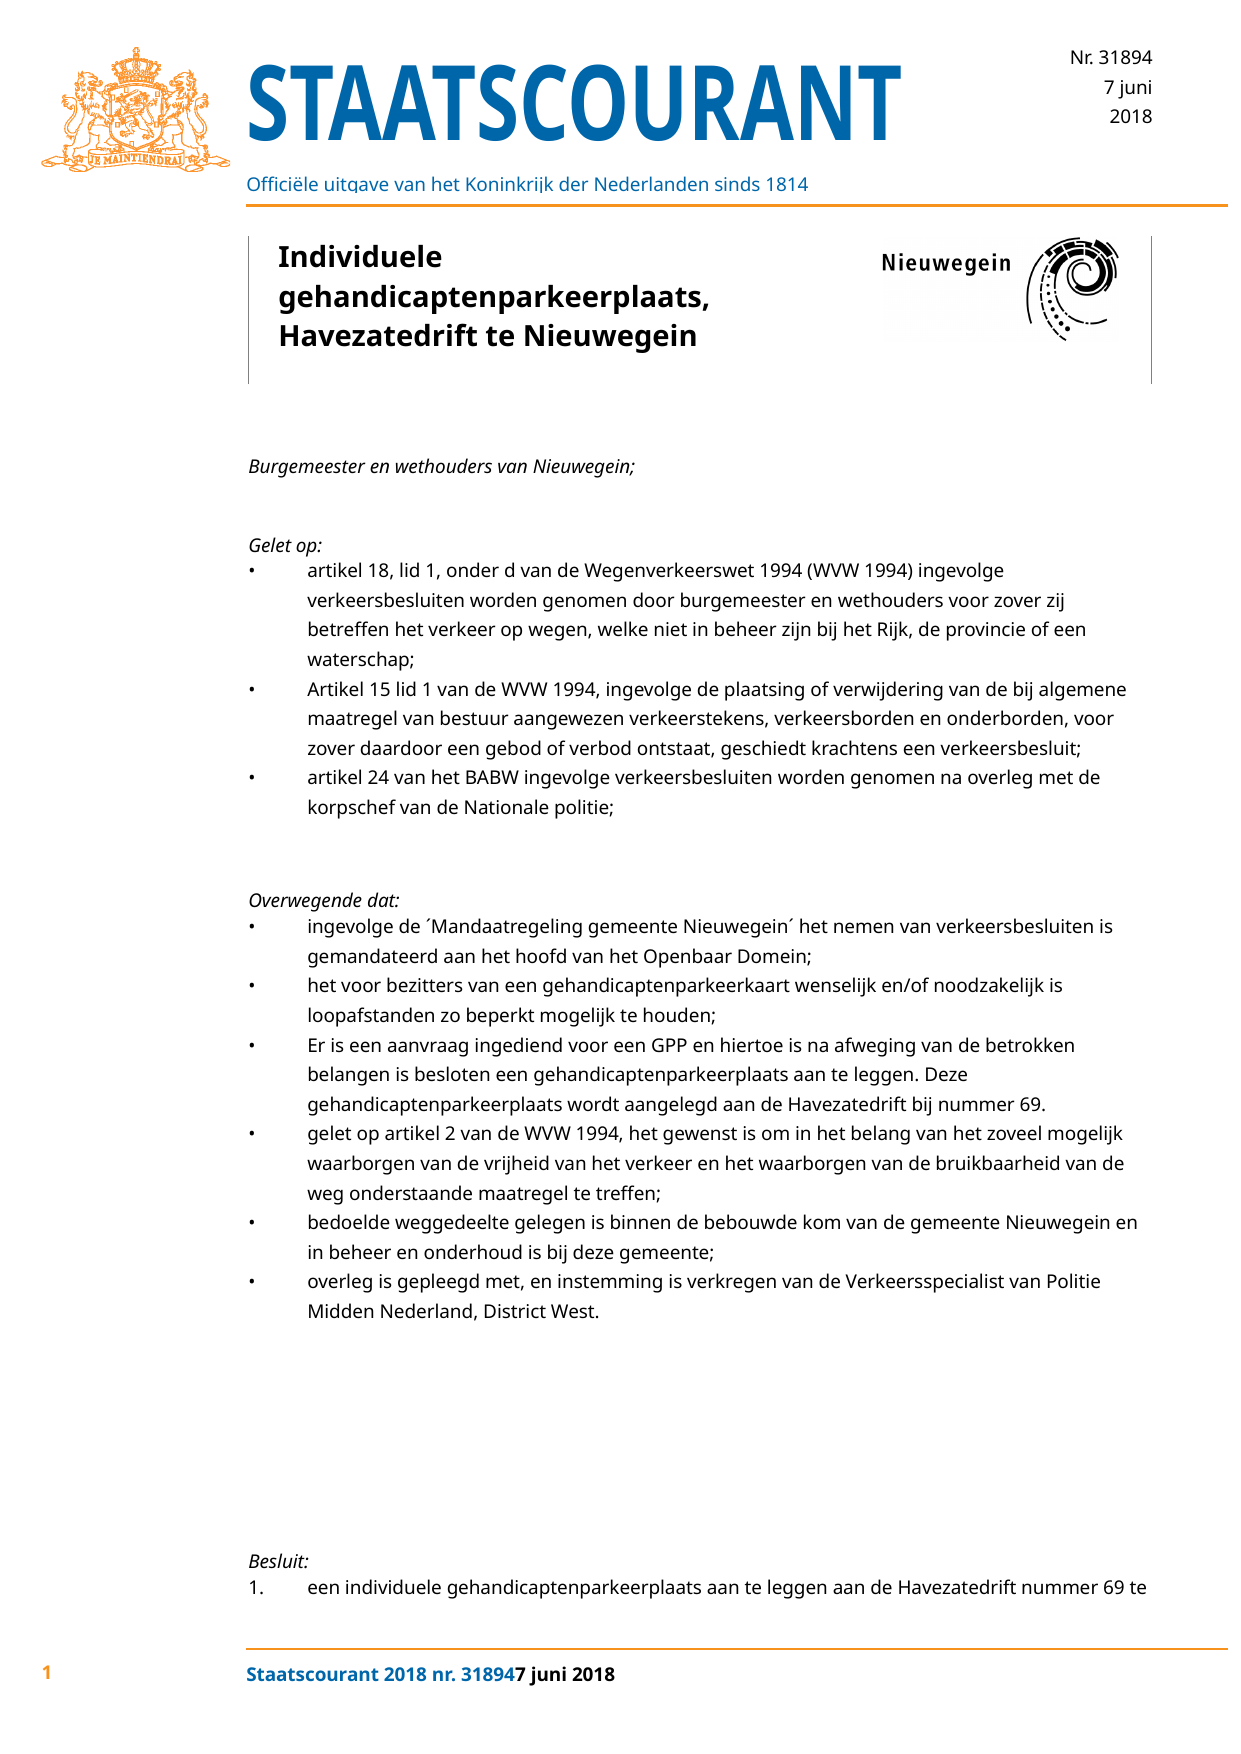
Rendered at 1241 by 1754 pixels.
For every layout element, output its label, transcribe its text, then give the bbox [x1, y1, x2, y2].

text Gelet op: [248, 532, 1152, 557]
list ingevolge de ´Mandaatregeling gemeente Nieuwegein´ het nemen van verkeersbesluiten is gemandateerd aan het hoofd van het Openbaar Domein; [248, 913, 1152, 969]
text Overwegende dat: [248, 888, 1152, 913]
list artikel 24 van het BABW ingevolge verkeersbesluiten worden genomen na overleg met de korpschef van de Nationale politie; [248, 764, 1152, 820]
list artikel 18, lid 1, onder d van de Wegenverkeerswet 1994 (WVW 1994) ingevolge verkeersbesluiten worden genomen door burgemeester en wethouders voor zover zij betreffen het verkeer op wegen, welke niet in beheer zijn bij het Rijk, de provincie of een waterschap; [248, 557, 1152, 672]
list Artikel 15 lid 1 van de WVW 1994, ingevolge de plaatsing of verwijdering van de bij algemene maatregel van bestuur aangewezen verkeerstekens, verkeersborden en onderborden, voor zover daardoor een gebod of verbod ontstaat, geschiedt krachtens een verkeersbesluit; [248, 676, 1152, 761]
picture [882, 236, 1119, 342]
text Burgemeester en wethouders van Nieuwegein; [248, 453, 1152, 479]
table_header Individuele gehandicaptenparkeerplaats, Havezatedrift te Nieuwegein [249, 236, 850, 384]
list Er is een aanvraag ingediend voor een GPP en hiertoe is na afweging van de betrokken belangen is besloten een gehandicaptenparkeerplaats aan te leggen. Deze gehandicaptenparkeerplaats wordt aangelegd aan de Havezatedrift bij nummer 69. [248, 1032, 1152, 1117]
table_header [850, 236, 1151, 384]
list een individuele gehandicaptenparkeerplaats aan te leggen aan de Havezatedrift nummer 69 te [248, 1574, 1152, 1600]
list het voor bezitters van een gehandicaptenparkeerkaart wenselijk en/of noodzakelijk is loopafstanden zo beperkt mogelijk te houden; [248, 973, 1152, 1028]
list bedoelde weggedeelte gelegen is binnen de bebouwde kom van de gemeente Nieuwegein en in beheer en onderhoud is bij deze gemeente; [248, 1209, 1152, 1264]
list overleg is gepleegd met, en instemming is verkregen van de Verkeersspecialist van Politie Midden Nederland, District West. [248, 1268, 1152, 1324]
text Besluit: [248, 1549, 1152, 1574]
picture [41, 47, 231, 172]
list gelet op artikel 2 van de WVW 1994, het gewenst is om in het belang van het zoveel mogelijk waarborgen van de vrijheid van het verkeer en het waarborgen van de bruikbaarheid van de weg onderstaande maatregel te treffen; [248, 1121, 1152, 1205]
